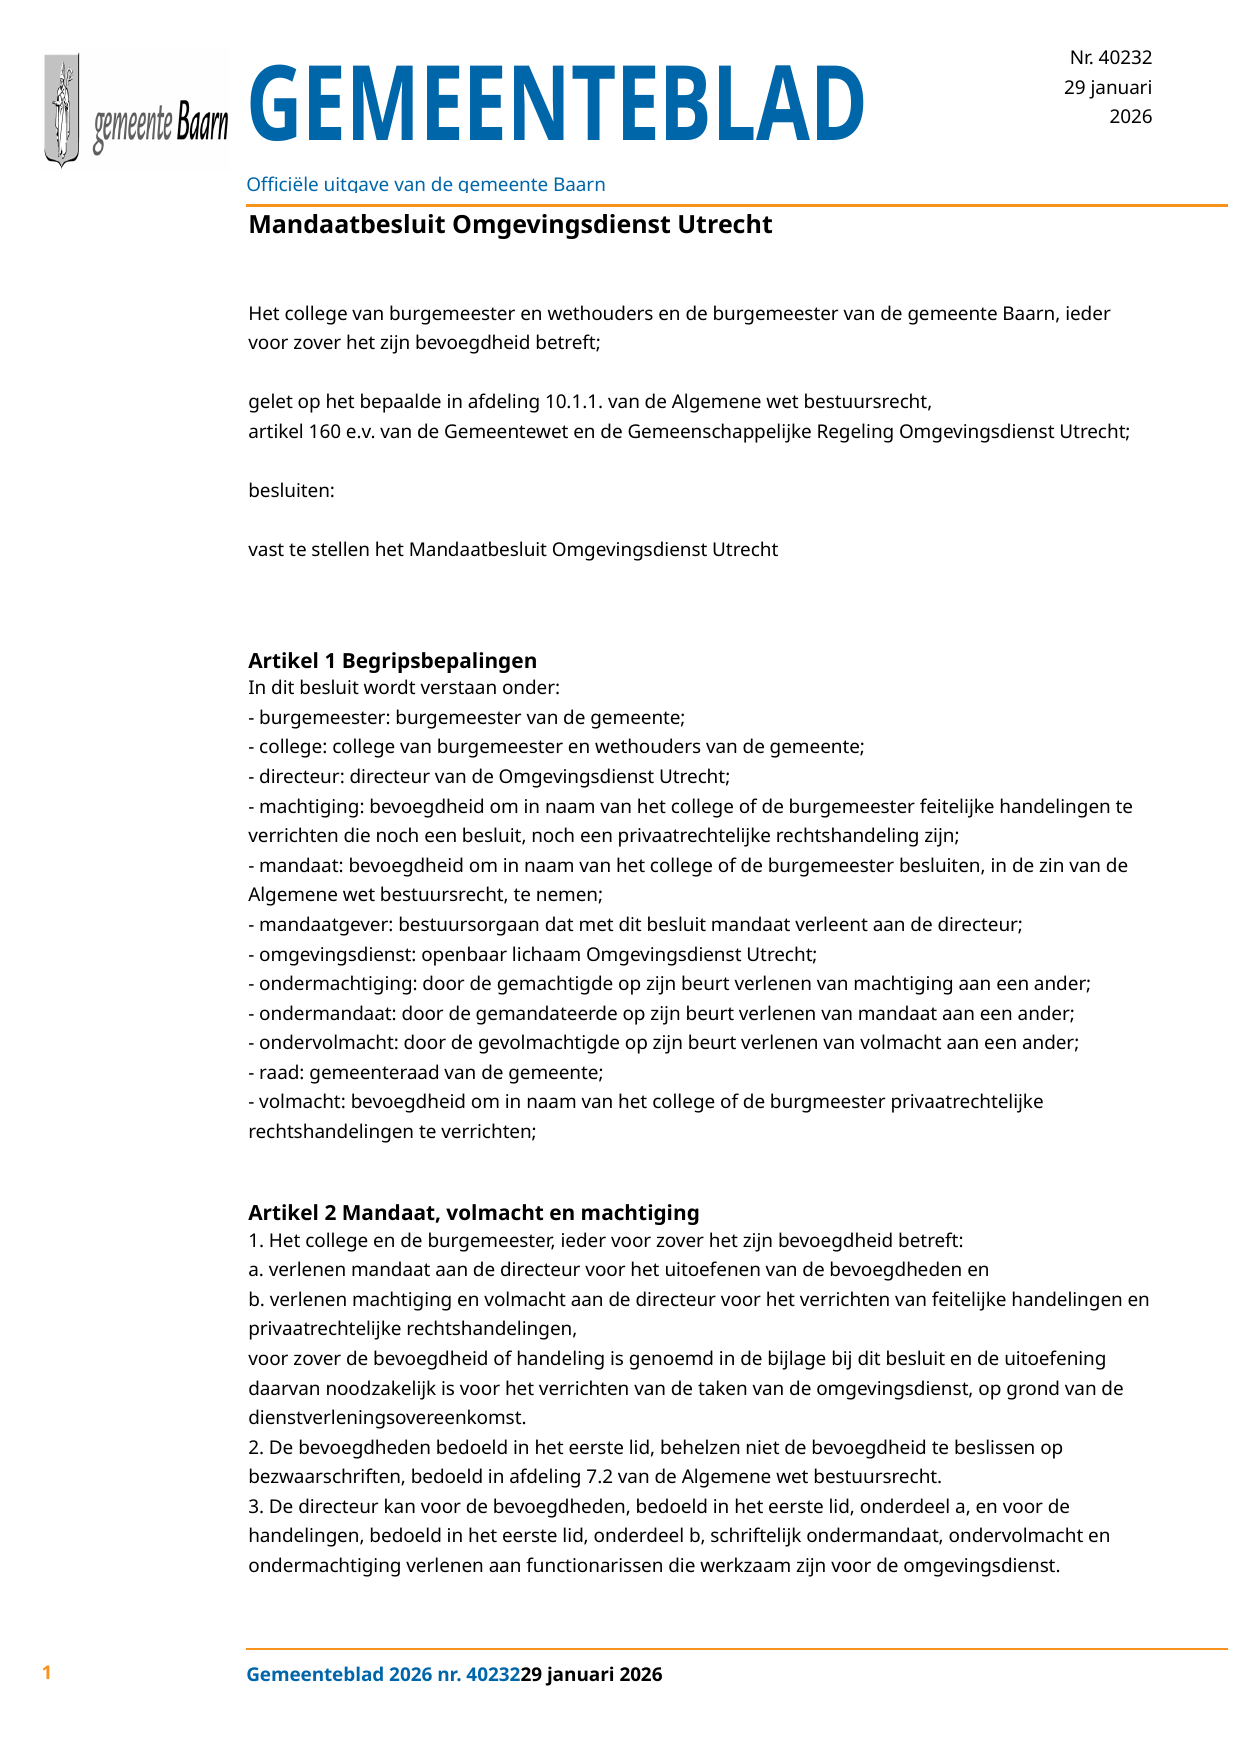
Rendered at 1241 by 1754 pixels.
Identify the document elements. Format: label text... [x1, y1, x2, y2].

text b. verlenen machtiging en volmacht aan de directeur voor het verrichten van feitelijke handelingen en privaatrechtelijke rechtshandelingen, [248, 1286, 1152, 1341]
text Artikel 2 Mandaat, volmacht en machtiging [248, 1198, 1152, 1227]
text gelet op het bepaalde in afdeling 10.1.1. van de Algemene wet bestuursrecht, [248, 389, 1152, 414]
text - directeur: directeur van de Omgevingsdienst Utrecht; [248, 763, 1152, 789]
text - ondermandaat: door de gemandateerde op zijn beurt verlenen van mandaat aan een ander; [248, 1000, 1152, 1026]
text 2. De bevoegdheden bedoeld in het eerste lid, behelzen niet de bevoegdheid te beslissen op bezwaarschriften, bedoeld in afdeling 7.2 van de Algemene wet bestuursrecht. [248, 1434, 1152, 1489]
text besluiten: [248, 477, 1152, 503]
text - mandaat: bevoegdheid om in naam van het college of de burgemeester besluiten, in de zin van de Algemene wet bestuursrecht, te nemen; [248, 852, 1152, 907]
text - mandaatgever: bestuursorgaan dat met dit besluit mandaat verleent aan de directeur; [248, 911, 1152, 937]
text Het college van burgemeester en wethouders en de burgemeester van de gemeente Baarn, ieder voor zover het zijn bevoegdheid betreft; [248, 300, 1152, 355]
text Artikel 1 Begripsbepalingen [248, 646, 1152, 674]
text vast te stellen het Mandaatbesluit Omgevingsdienst Utrecht [248, 537, 1152, 562]
text - raad: gemeenteraad van de gemeente; [248, 1059, 1152, 1085]
text - volmacht: bevoegdheid om in naam van het college of de burgmeester privaatrechtelijke rechtshandelingen te verrichten; [248, 1089, 1152, 1144]
text artikel 160 e.v. van de Gemeentewet en de Gemeenschappelijke Regeling Omgevingsdienst Utrecht; [248, 418, 1152, 444]
text voor zover de bevoegdheid of handeling is genoemd in de bijlage bij dit besluit en de uitoefening daarvan noodzakelijk is voor het verrichten van de taken van de omgevingsdienst, op grond van de dienstverleningsovereenkomst. [248, 1345, 1152, 1430]
text - ondermachtiging: door de gemachtigde op zijn beurt verlenen van machtiging aan een ander; [248, 970, 1152, 996]
text Mandaatbesluit Omgevingsdienst Utrecht [248, 207, 1152, 241]
text - burgemeester: burgemeester van de gemeente; [248, 704, 1152, 730]
text - machtiging: bevoegdheid om in naam van het college of de burgemeester feitelijke handelingen te verrichten die noch een besluit, noch een privaatrechtelijke rechtshandeling zijn; [248, 793, 1152, 848]
text 3. De directeur kan voor de bevoegdheden, bedoeld in het eerste lid, onderdeel a, en voor de handelingen, bedoeld in het eerste lid, onderdeel b, schriftelijk ondermandaat, ondervolmacht en ondermachtiging verlenen aan functionarissen die werkzaam zijn voor de omgevingsdienst. [248, 1493, 1152, 1578]
text In dit besluit wordt verstaan onder: [248, 674, 1152, 700]
text 1. Het college en de burgemeester, ieder voor zover het zijn bevoegdheid betreft: [248, 1227, 1152, 1252]
text - ondervolmacht: door de gevolmachtigde op zijn beurt verlenen van volmacht aan een ander; [248, 1029, 1152, 1055]
text a. verlenen mandaat aan de directeur voor het uitoefenen van de bevoegdheden en [248, 1256, 1152, 1282]
picture [41, 47, 231, 172]
text - omgevingsdienst: openbaar lichaam Omgevingsdienst Utrecht; [248, 941, 1152, 967]
text - college: college van burgemeester en wethouders van de gemeente; [248, 734, 1152, 759]
